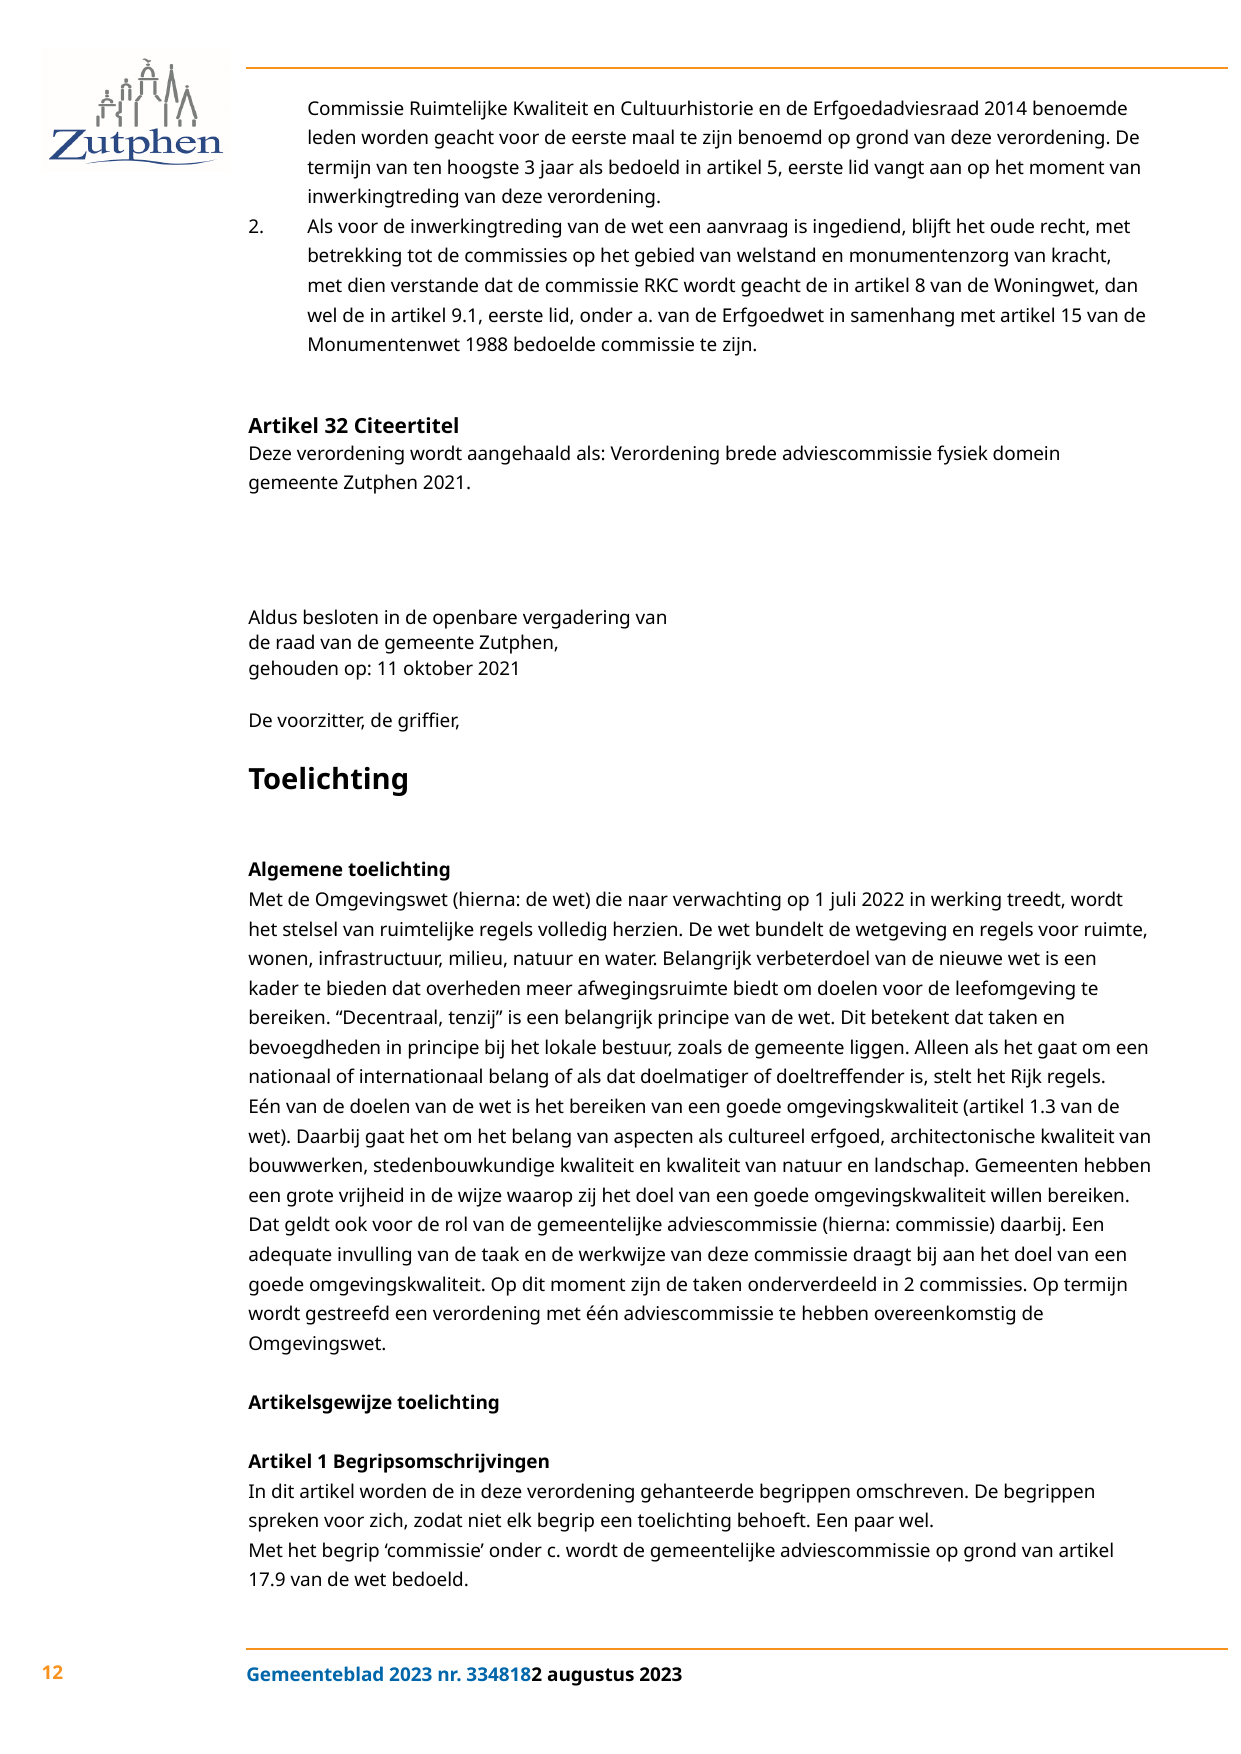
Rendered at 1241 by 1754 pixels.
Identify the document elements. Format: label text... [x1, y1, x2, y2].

text Met het begrip ‘commissie’ onder c. wordt de gemeentelijke adviescommissie op grond van artikel 17.9 van de wet bedoeld. [248, 1537, 1152, 1592]
text Artikelsgewijze toelichting [248, 1389, 1152, 1415]
text Artikel 1 Begripsomschrijvingen [248, 1448, 1152, 1474]
text De voorzitter, de griffier, [248, 707, 1152, 732]
picture [41, 47, 231, 172]
list Commissie Ruimtelijke Kwaliteit en Cultuurhistorie en de Erfgoedadviesraad 2014 benoemde leden worden geacht voor de eerste maal te zijn benoemd op grond van deze verordening. De termijn van ten hoogste 3 jaar als bedoeld in artikel 5, eerste lid vangt aan op het moment van inwerkingtreding van deze verordening. [248, 95, 1152, 209]
text gehouden op: 11 oktober 2021 [248, 655, 1152, 681]
text Toelichting [248, 758, 1152, 798]
text Eén van de doelen van de wet is het bereiken van een goede omgevingskwaliteit (artikel 1.3 van de wet). Daarbij gaat het om het belang van aspecten als cultureel erfgoed, architectonische kwaliteit van bouwwerken, stedenbouwkundige kwaliteit en kwaliteit van natuur en landschap. Gemeenten hebben een grote vrijheid in de wijze waarop zij het doel van een goede omgevingskwaliteit willen bereiken. Dat geldt ook voor de rol van de gemeentelijke adviescommissie (hierna: commissie) daarbij. Een adequate invulling van de taak en de werkwijze van deze commissie draagt bij aan het doel van een goede omgevingskwaliteit. Op dit moment zijn de taken onderverdeeld in 2 commissies. Op termijn wordt gestreefd een verordening met één adviescommissie te hebben overeenkomstig de Omgevingswet. [248, 1093, 1152, 1356]
text Deze verordening wordt aangehaald als: Verordening brede adviescommissie fysiek domein gemeente Zutphen 2021. [248, 440, 1152, 495]
text Aldus besloten in de openbare vergadering van [248, 604, 1152, 629]
list Als voor de inwerkingtreding van de wet een aanvraag is ingediend, blijft het oude recht, met betrekking tot de commissies op het gebied van welstand en monumentenzorg van kracht, met dien verstande dat de commissie RKC wordt geacht de in artikel 8 van de Woningwet, dan wel de in artikel 9.1, eerste lid, onder a. van de Erfgoedwet in samenhang met artikel 15 van de Monumentenwet 1988 bedoelde commissie te zijn. [248, 213, 1152, 357]
text Algemene toelichting [248, 857, 1152, 882]
text In dit artikel worden de in deze verordening gehanteerde begrippen omschreven. De begrippen spreken voor zich, zodat niet elk begrip een toelichting behoeft. Een paar wel. [248, 1478, 1152, 1533]
text de raad van de gemeente Zutphen, [248, 629, 1152, 655]
text Artikel 32 Citeertitel [248, 411, 1152, 440]
text Met de Omgevingswet (hierna: de wet) die naar verwachting op 1 juli 2022 in werking treedt, wordt het stelsel van ruimtelijke regels volledig herzien. De wet bundelt de wetgeving en regels voor ruimte, wonen, infrastructuur, milieu, natuur en water. Belangrijk verbeterdoel van de nieuwe wet is een kader te bieden dat overheden meer afwegingsruimte biedt om doelen voor de leefomgeving te bereiken. “Decentraal, tenzij” is een belangrijk principe van de wet. Dit betekent dat taken en bevoegdheden in principe bij het lokale bestuur, zoals de gemeente liggen. Alleen als het gaat om een nationaal of internationaal belang of als dat doelmatiger of doeltreffender is, stelt het Rijk regels. [248, 886, 1152, 1089]
